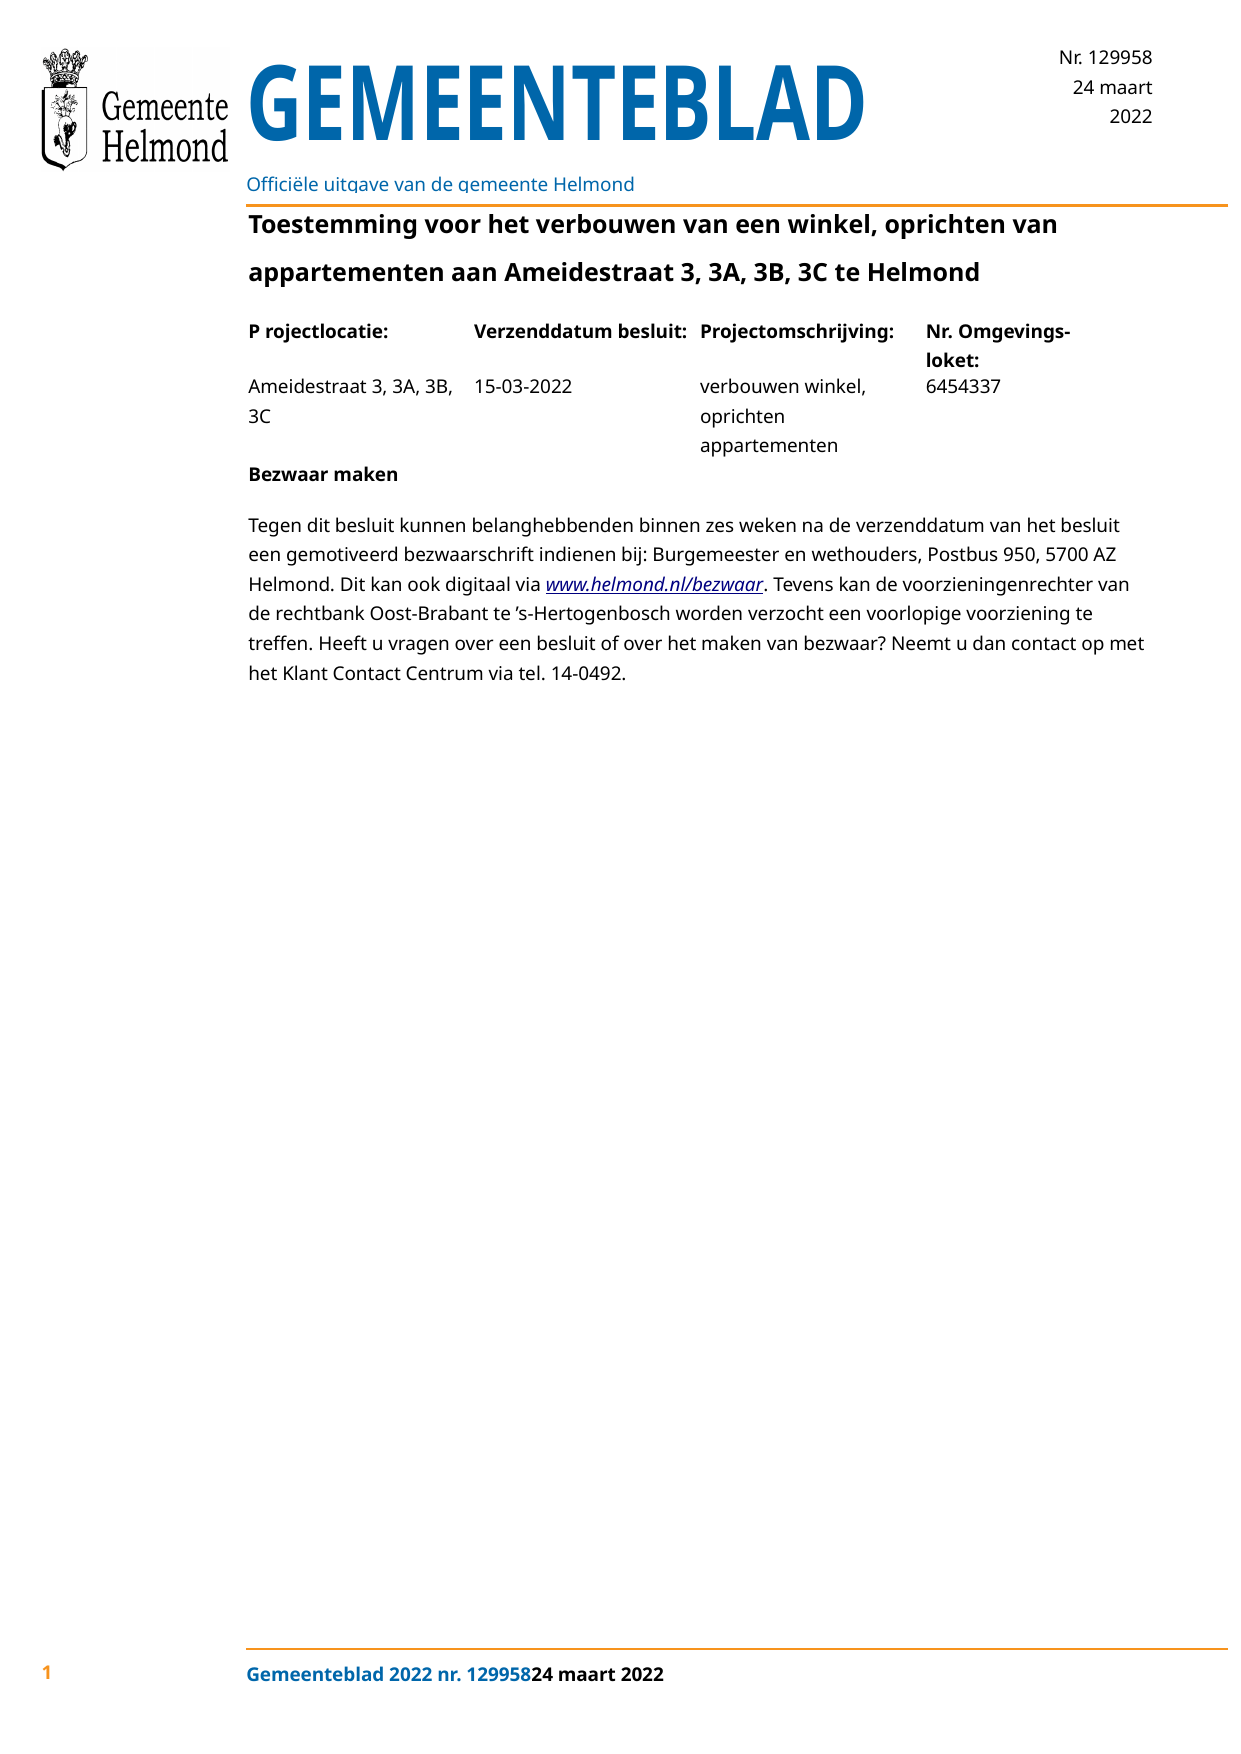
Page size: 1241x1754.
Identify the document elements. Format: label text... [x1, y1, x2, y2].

table_cell 6454337 [926, 373, 1152, 458]
table_header Nr. Omgevings- loket: [926, 318, 1152, 373]
picture [41, 47, 231, 172]
table_header Projectomschrijving: [700, 318, 926, 373]
text Tegen dit besluit kunnen belanghebbenden binnen zes weken na de verzenddatum van het besluit een gemotiveerd bezwaarschrift indienen bij: Burgemeester en wethouders, Postbus 950, 5700 AZ Helmond. Dit kan ook digitaal via www.helmond.nl/bezwaar. Tevens kan de voorzieningenrechter van de rechtbank Oost-Brabant te ’s-Hertogenbosch worden verzocht een voorlopige voorziening te treffen. Heeft u vragen over een besluit of over het maken van bezwaar? Neemt u dan contact op met het Klant Contact Centrum via tel. 14-0492. [248, 512, 1152, 686]
table_cell 15-03-2022 [474, 373, 700, 458]
table_header Verzenddatum besluit: [474, 318, 700, 373]
table_cell Ameidestraat 3, 3A, 3B, 3C [248, 373, 474, 458]
text Bezwaar maken [248, 461, 1152, 487]
table_cell verbouwen winkel, oprichten appartementen [700, 373, 926, 458]
text Toestemming voor het verbouwen van een winkel, oprichten van appartementen aan Ameidestraat 3, 3A, 3B, 3C te Helmond [248, 207, 1152, 288]
table_header P rojectlocatie: [248, 318, 474, 373]
